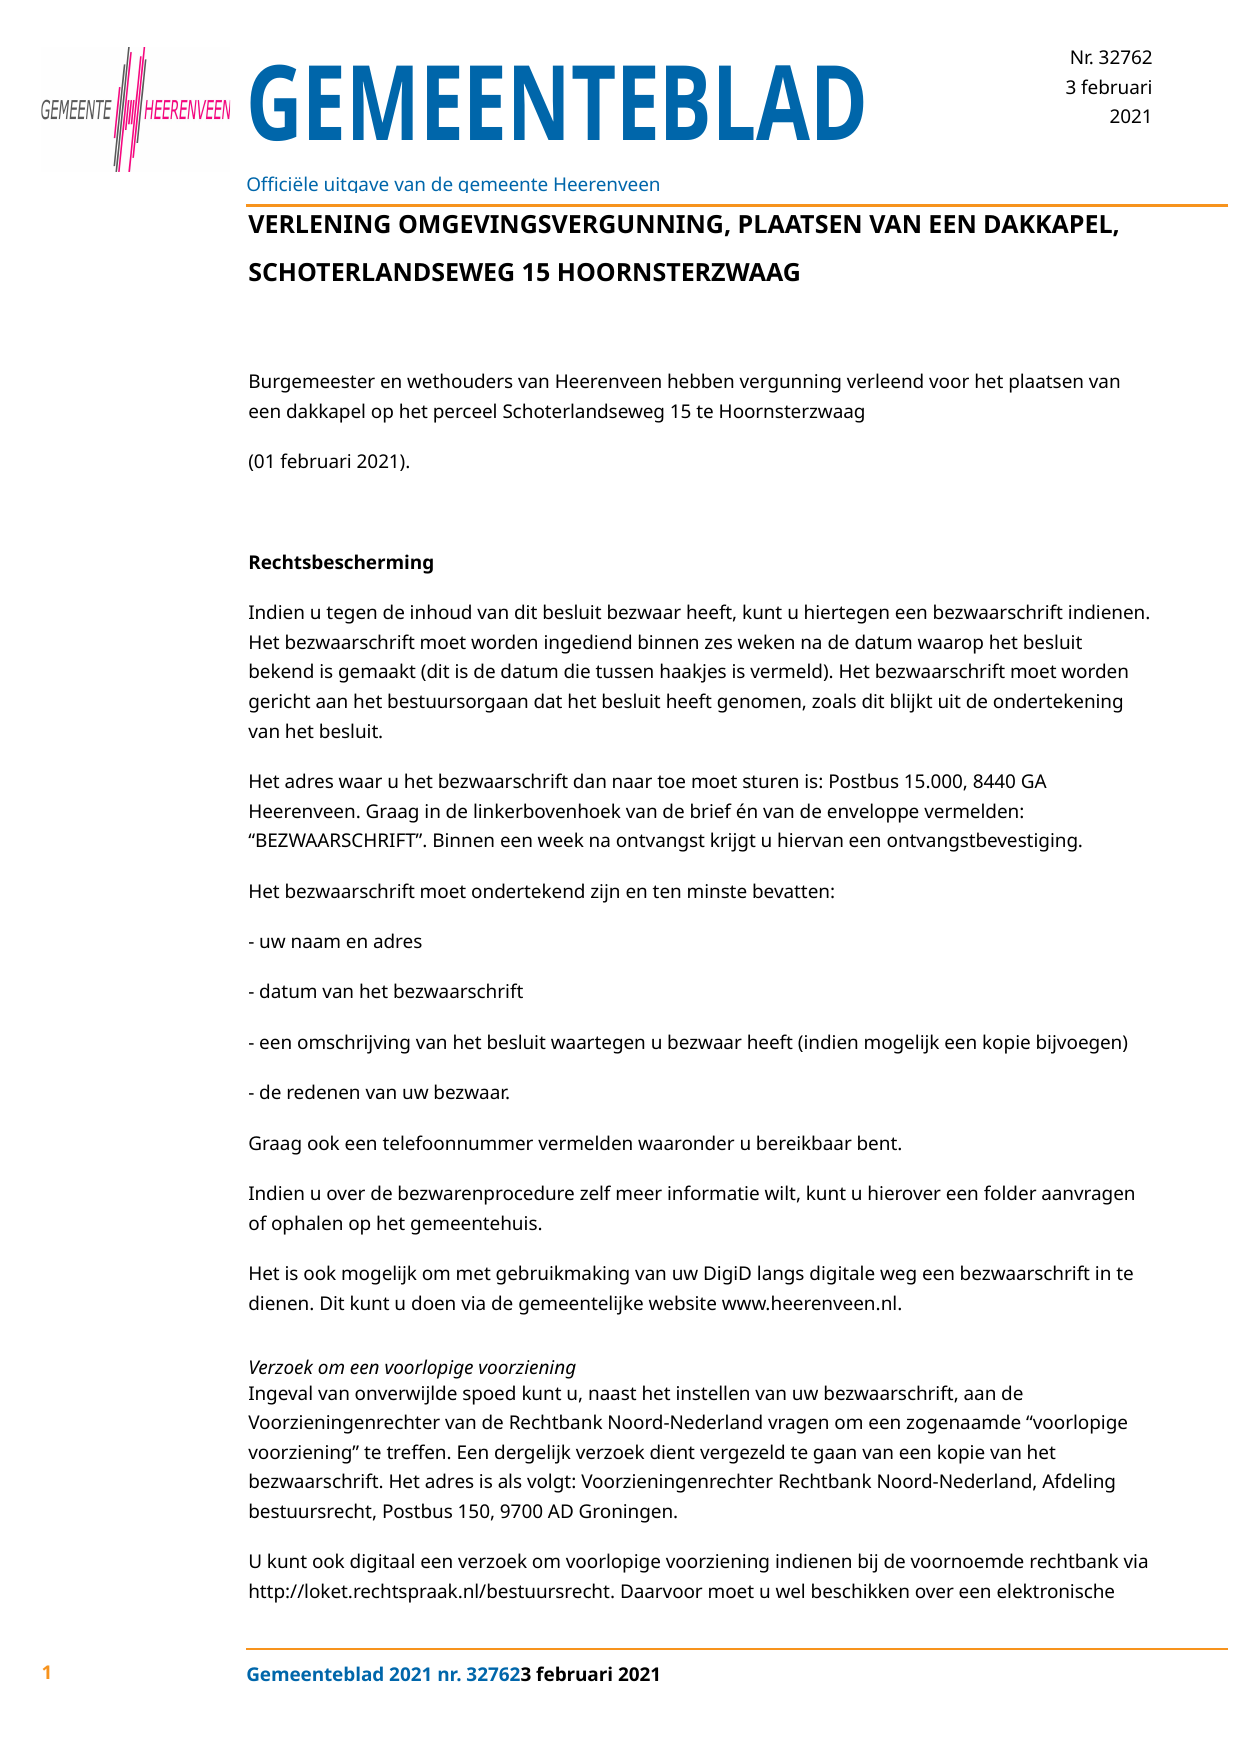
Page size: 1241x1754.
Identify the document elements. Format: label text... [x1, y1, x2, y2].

text Het bezwaarschrift moet ondertekend zijn en ten minste bevatten: [248, 878, 1152, 904]
text - een omschrijving van het besluit waartegen u bezwaar heeft (indien mogelijk een kopie bijvoegen) [248, 1029, 1152, 1055]
text Het adres waar u het bezwaarschrift dan naar toe moet sturen is: Postbus 15.000, 8440 GA Heerenveen. Graag in de linkerbovenhoek van de brief én van de enveloppe vermelden: “BEZWAARSCHRIFT”. Binnen een week na ontvangst krijgt u hiervan een ontvangstbevestiging. [248, 768, 1152, 853]
text - de redenen van uw bezwaar. [248, 1079, 1152, 1105]
text Graag ook een telefoonnummer vermelden waaronder u bereikbaar bent. [248, 1130, 1152, 1156]
text Het is ook mogelijk om met gebruikmaking van uw DigiD langs digitale weg een bezwaarschrift in te dienen. Dit kunt u doen via de gemeentelijke website www.heerenveen.nl. [248, 1260, 1152, 1316]
text - uw naam en adres [248, 928, 1152, 954]
text Indien u over de bezwarenprocedure zelf meer informatie wilt, kunt u hierover een folder aanvragen of ophalen op het gemeentehuis. [248, 1180, 1152, 1236]
text Ingeval van onverwijlde spoed kunt u, naast het instellen van uw bezwaarschrift, aan de Voorzieningenrechter van de Rechtbank Noord-Nederland vragen om een zogenaamde “voorlopige voorziening” te treffen. Een dergelijk verzoek dient vergezeld te gaan van een kopie van het bezwaarschrift. Het adres is als volgt: Voorzieningenrechter Rechtbank Noord-Nederland, Afdeling bestuursrecht, Postbus 150, 9700 AD Groningen. [248, 1380, 1152, 1524]
picture [41, 47, 231, 172]
text Rechtsbescherming [248, 549, 1152, 575]
text (01 februari 2021). [248, 448, 1152, 474]
text VERLENING OMGEVINGSVERGUNNING, PLAATSEN VAN EEN DAKKAPEL, SCHOTERLANDSEWEG 15 HOORNSTERZWAAG [248, 207, 1152, 288]
text Burgemeester en wethouders van Heerenveen hebben vergunning verleend voor het plaatsen van een dakkapel op het perceel Schoterlandseweg 15 te Hoornsterzwaag [248, 368, 1152, 424]
text Indien u tegen de inhoud van dit besluit bezwaar heeft, kunt u hiertegen een bezwaarschrift indienen. Het bezwaarschrift moet worden ingediend binnen zes weken na de datum waarop het besluit bekend is gemaakt (dit is de datum die tussen haakjes is vermeld). Het bezwaarschrift moet worden gericht aan het bestuursorgaan dat het besluit heeft genomen, zoals dit blijkt uit de ondertekening van het besluit. [248, 599, 1152, 744]
text Verzoek om een voorlopige voorziening [248, 1354, 1152, 1380]
text U kunt ook digitaal een verzoek om voorlopige voorziening indienen bij de voornoemde rechtbank via http://loket.rechtspraak.nl/bestuursrecht. Daarvoor moet u wel beschikken over een elektronische [248, 1548, 1152, 1604]
text - datum van het bezwaarschrift [248, 979, 1152, 1004]
